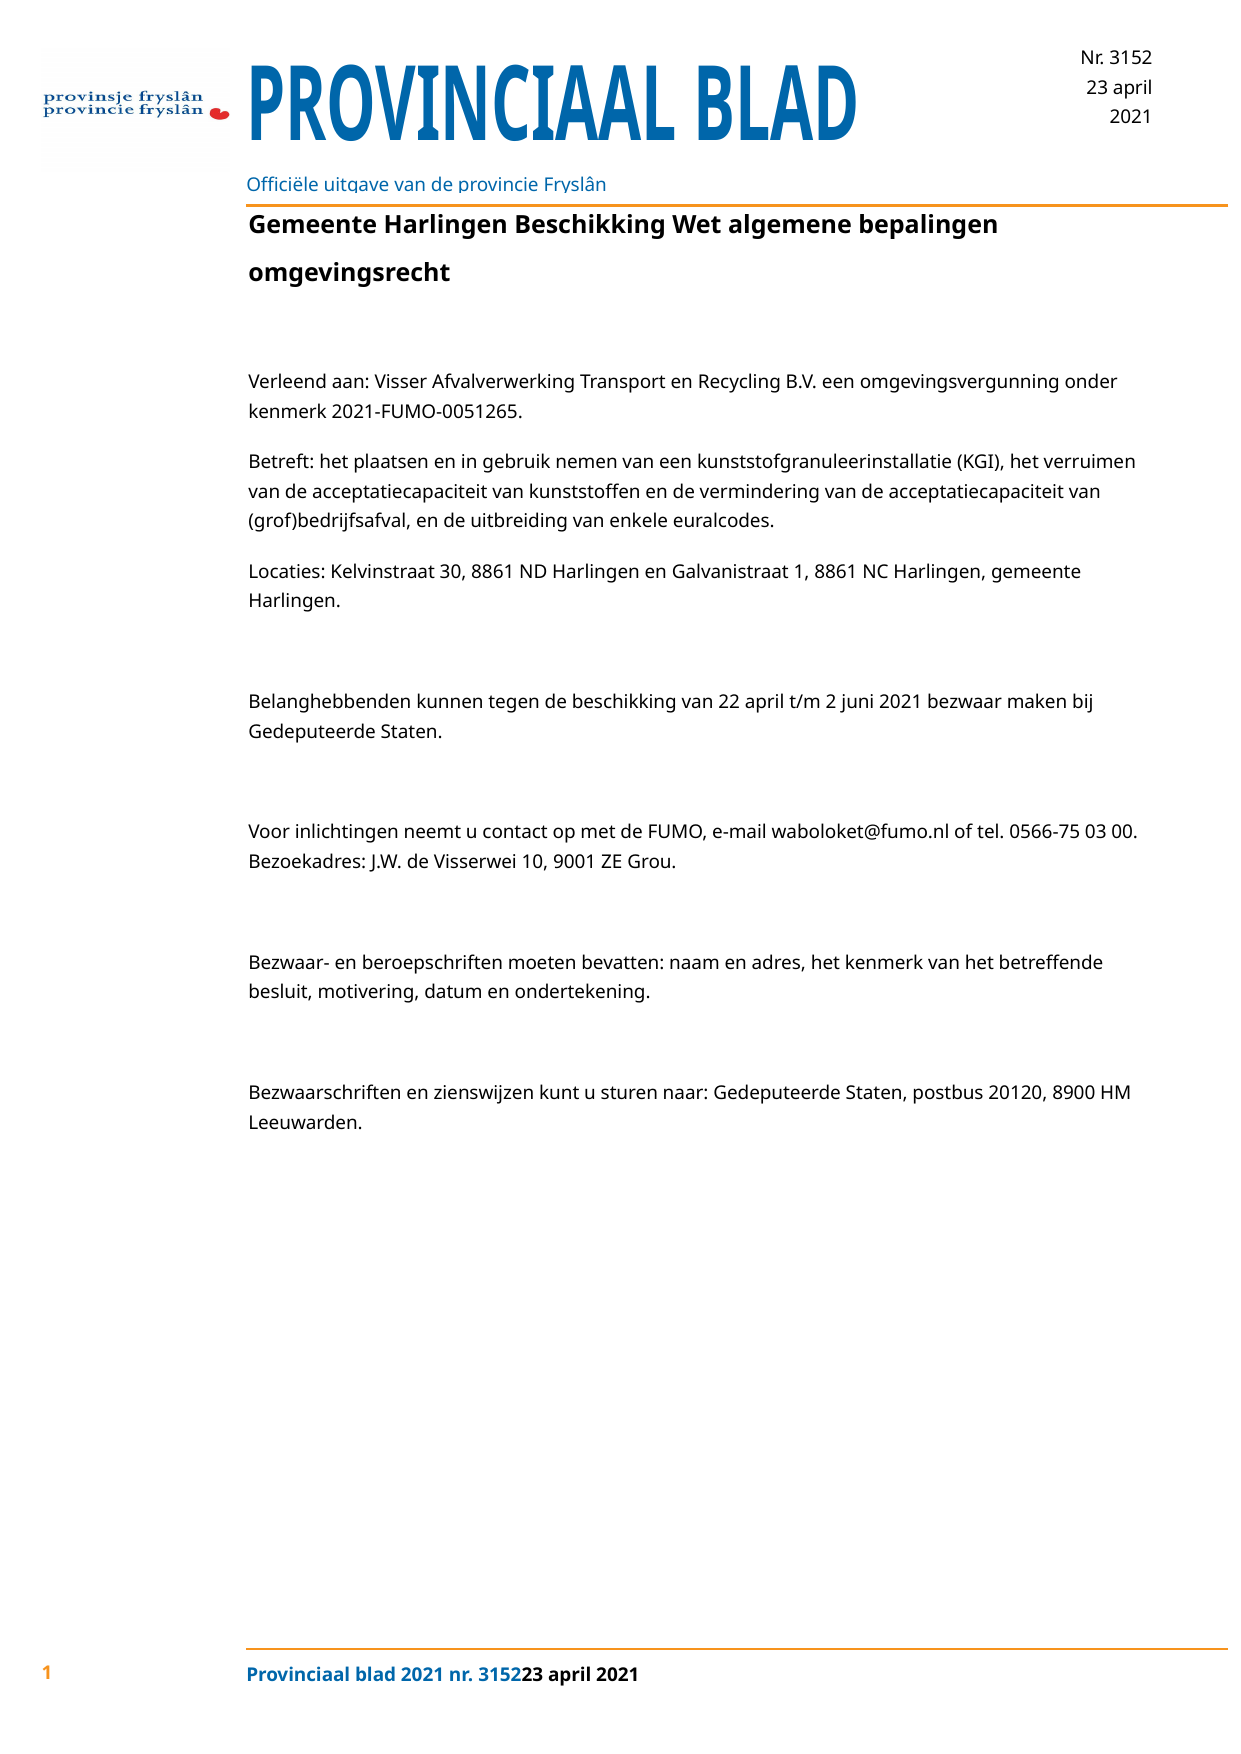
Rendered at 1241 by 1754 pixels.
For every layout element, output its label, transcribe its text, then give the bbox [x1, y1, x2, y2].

text Bezwaarschriften en zienswijzen kunt u sturen naar: Gedeputeerde Staten, postbus 20120, 8900 HM Leeuwarden. [248, 1079, 1152, 1135]
text Belanghebbenden kunnen tegen de beschikking van 22 april t/m 2 juni 2021 bezwaar maken bij Gedeputeerde Staten. [248, 688, 1152, 744]
text Locaties: Kelvinstraat 30, 8861 ND Harlingen en Galvanistraat 1, 8861 NC Harlingen, gemeente Harlingen. [248, 558, 1152, 613]
text Voor inlichtingen neemt u contact op met de FUMO, e-mail waboloket@fumo.nl of tel. 0566-75 03 00. Bezoekadres: J.W. de Visserwei 10, 9001 ZE Grou. [248, 819, 1152, 874]
text Bezwaar- en beroepschriften moeten bevatten: naam en adres, het kenmerk van het betreffende besluit, motivering, datum en ondertekening. [248, 949, 1152, 1004]
text Betreft: het plaatsen en in gebruik nemen van een kunststofgranuleerinstallatie (KGI), het verruimen van de acceptatiecapaciteit van kunststoffen en de vermindering van de acceptatiecapaciteit van (grof)bedrijfsafval, en de uitbreiding van enkele euralcodes. [248, 448, 1152, 533]
text Gemeente Harlingen Beschikking Wet algemene bepalingen omgevingsrecht [248, 207, 1152, 288]
picture [41, 47, 231, 172]
text Verleend aan: Visser Afvalverwerking Transport en Recycling B.V. een omgevingsvergunning onder kenmerk 2021-FUMO-0051265. [248, 368, 1152, 424]
